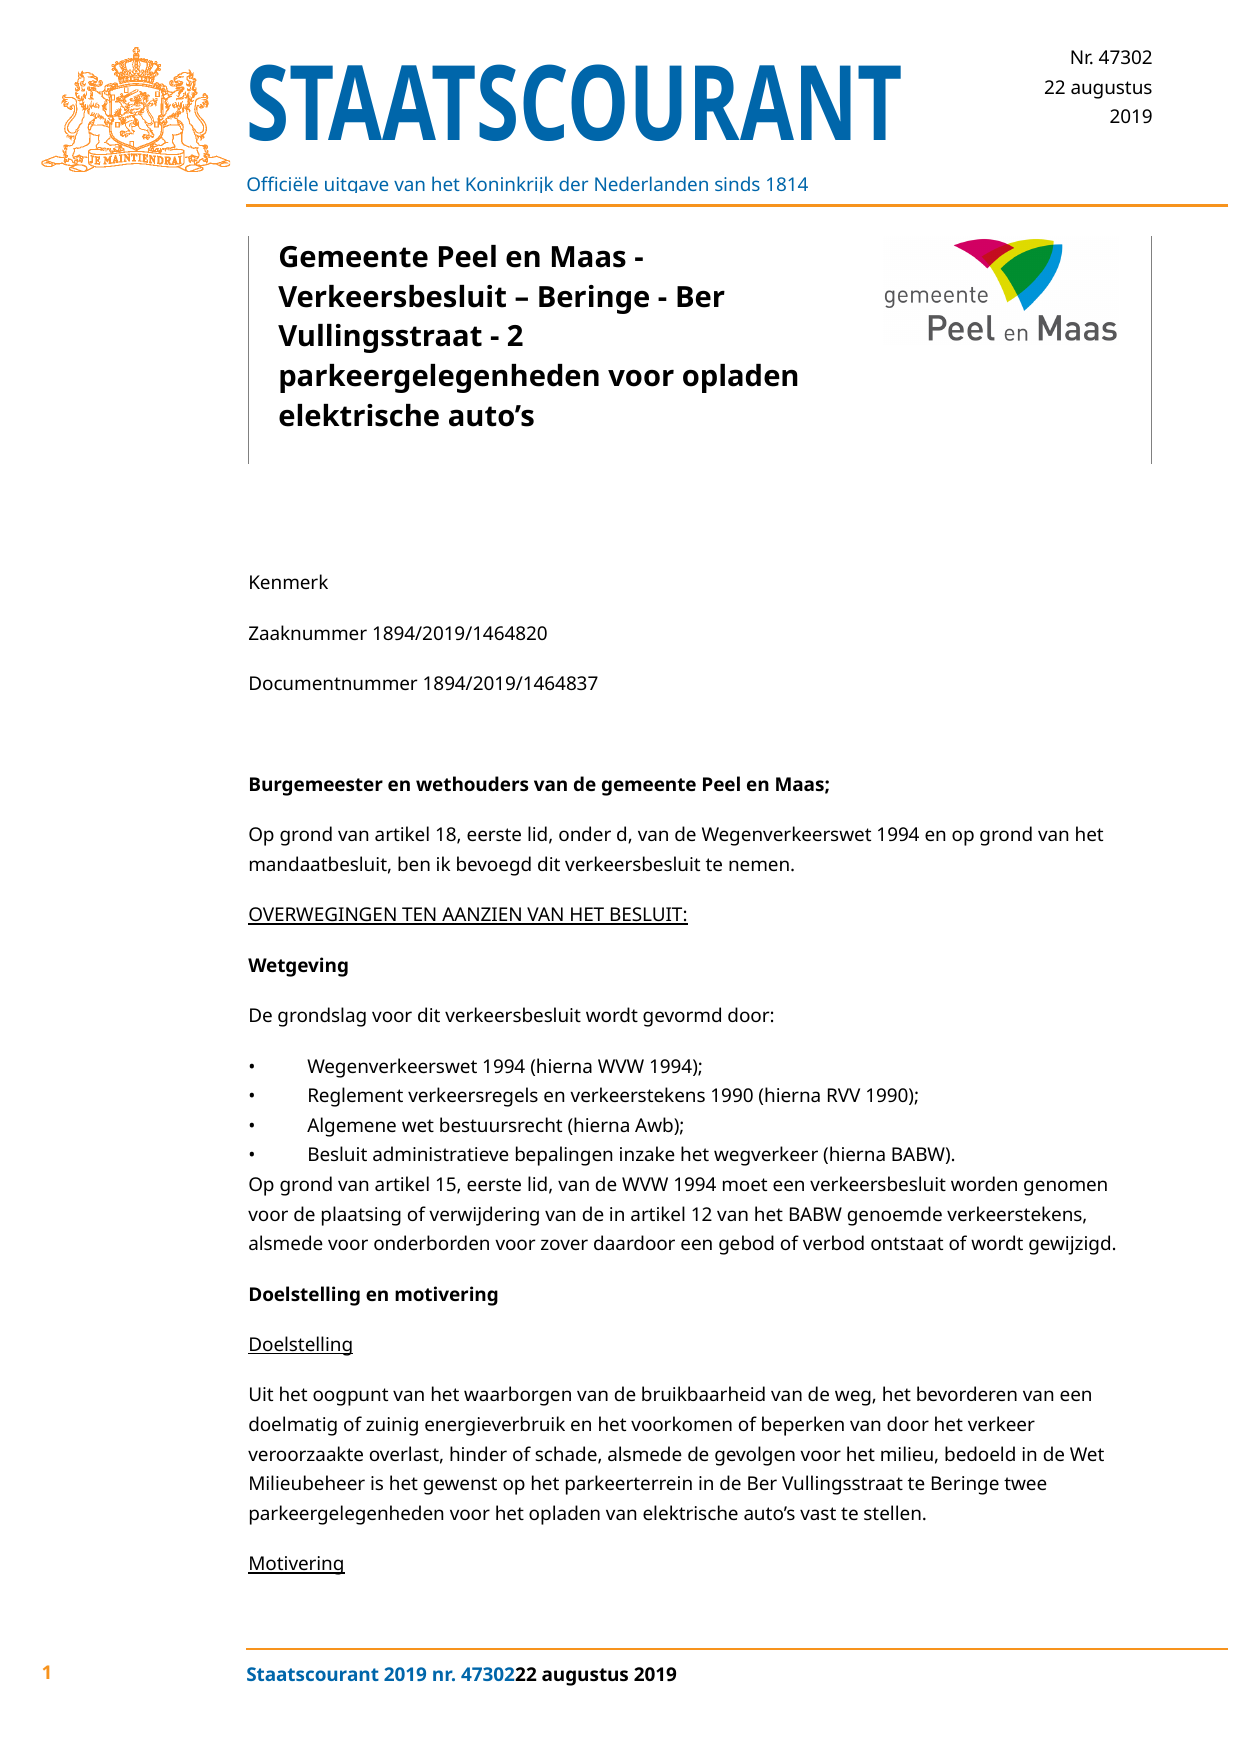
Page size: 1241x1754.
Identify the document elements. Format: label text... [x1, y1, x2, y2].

text De grondslag voor dit verkeersbesluit wordt gevormd door: [248, 1002, 1152, 1028]
text Zaaknummer 1894/2019/1464820 [248, 620, 1152, 646]
table_header Gemeente Peel en Maas - Verkeersbesluit – Beringe - Ber Vullingsstraat - 2 parkeergelegenheden voor opladen elektrische auto’s [249, 236, 850, 464]
text OVERWEGINGEN TEN AANZIEN VAN HET BESLUIT: [248, 902, 1152, 927]
text Documentnummer 1894/2019/1464837 [248, 670, 1152, 696]
text Doelstelling [248, 1331, 1152, 1357]
text Doelstelling en motivering [248, 1281, 1152, 1306]
list Reglement verkeersregels en verkeerstekens 1990 (hierna RVV 1990); [248, 1082, 1152, 1108]
list Besluit administratieve bepalingen inzake het wegverkeer (hierna BABW). [248, 1142, 1152, 1167]
text Motivering [248, 1550, 1152, 1576]
picture [882, 236, 1119, 345]
table_header [850, 236, 1151, 464]
text Uit het oogpunt van het waarborgen van de bruikbaarheid van de weg, het bevorderen van een doelmatig of zuinig energieverbruik en het voorkomen of beperken van door het verkeer veroorzaakte overlast, hinder of schade, alsmede de gevolgen voor het milieu, bedoeld in de Wet Milieubeheer is het gewenst op het parkeerterrein in de Ber Vullingsstraat te Beringe twee parkeergelegenheden voor het opladen van elektrische auto’s vast te stellen. [248, 1382, 1152, 1526]
list Wegenverkeerswet 1994 (hierna WVW 1994); [248, 1053, 1152, 1078]
text Op grond van artikel 15, eerste lid, van de WVW 1994 moet een verkeersbesluit worden genomen voor de plaatsing of verwijdering van de in artikel 12 van het BABW genoemde verkeerstekens, alsmede voor onderborden voor zover daardoor een gebod of verbod ontstaat of wordt gewijzigd. [248, 1171, 1152, 1256]
picture [41, 47, 231, 172]
text Kenmerk [248, 569, 1152, 595]
text Op grond van artikel 18, eerste lid, onder d, van de Wegenverkeerswet 1994 en op grond van het mandaatbesluit, ben ik bevoegd dit verkeersbesluit te nemen. [248, 822, 1152, 877]
list Algemene wet bestuursrecht (hierna Awb); [248, 1112, 1152, 1138]
text Burgemeester en wethouders van de gemeente Peel en Maas; [248, 771, 1152, 797]
text Wetgeving [248, 952, 1152, 978]
